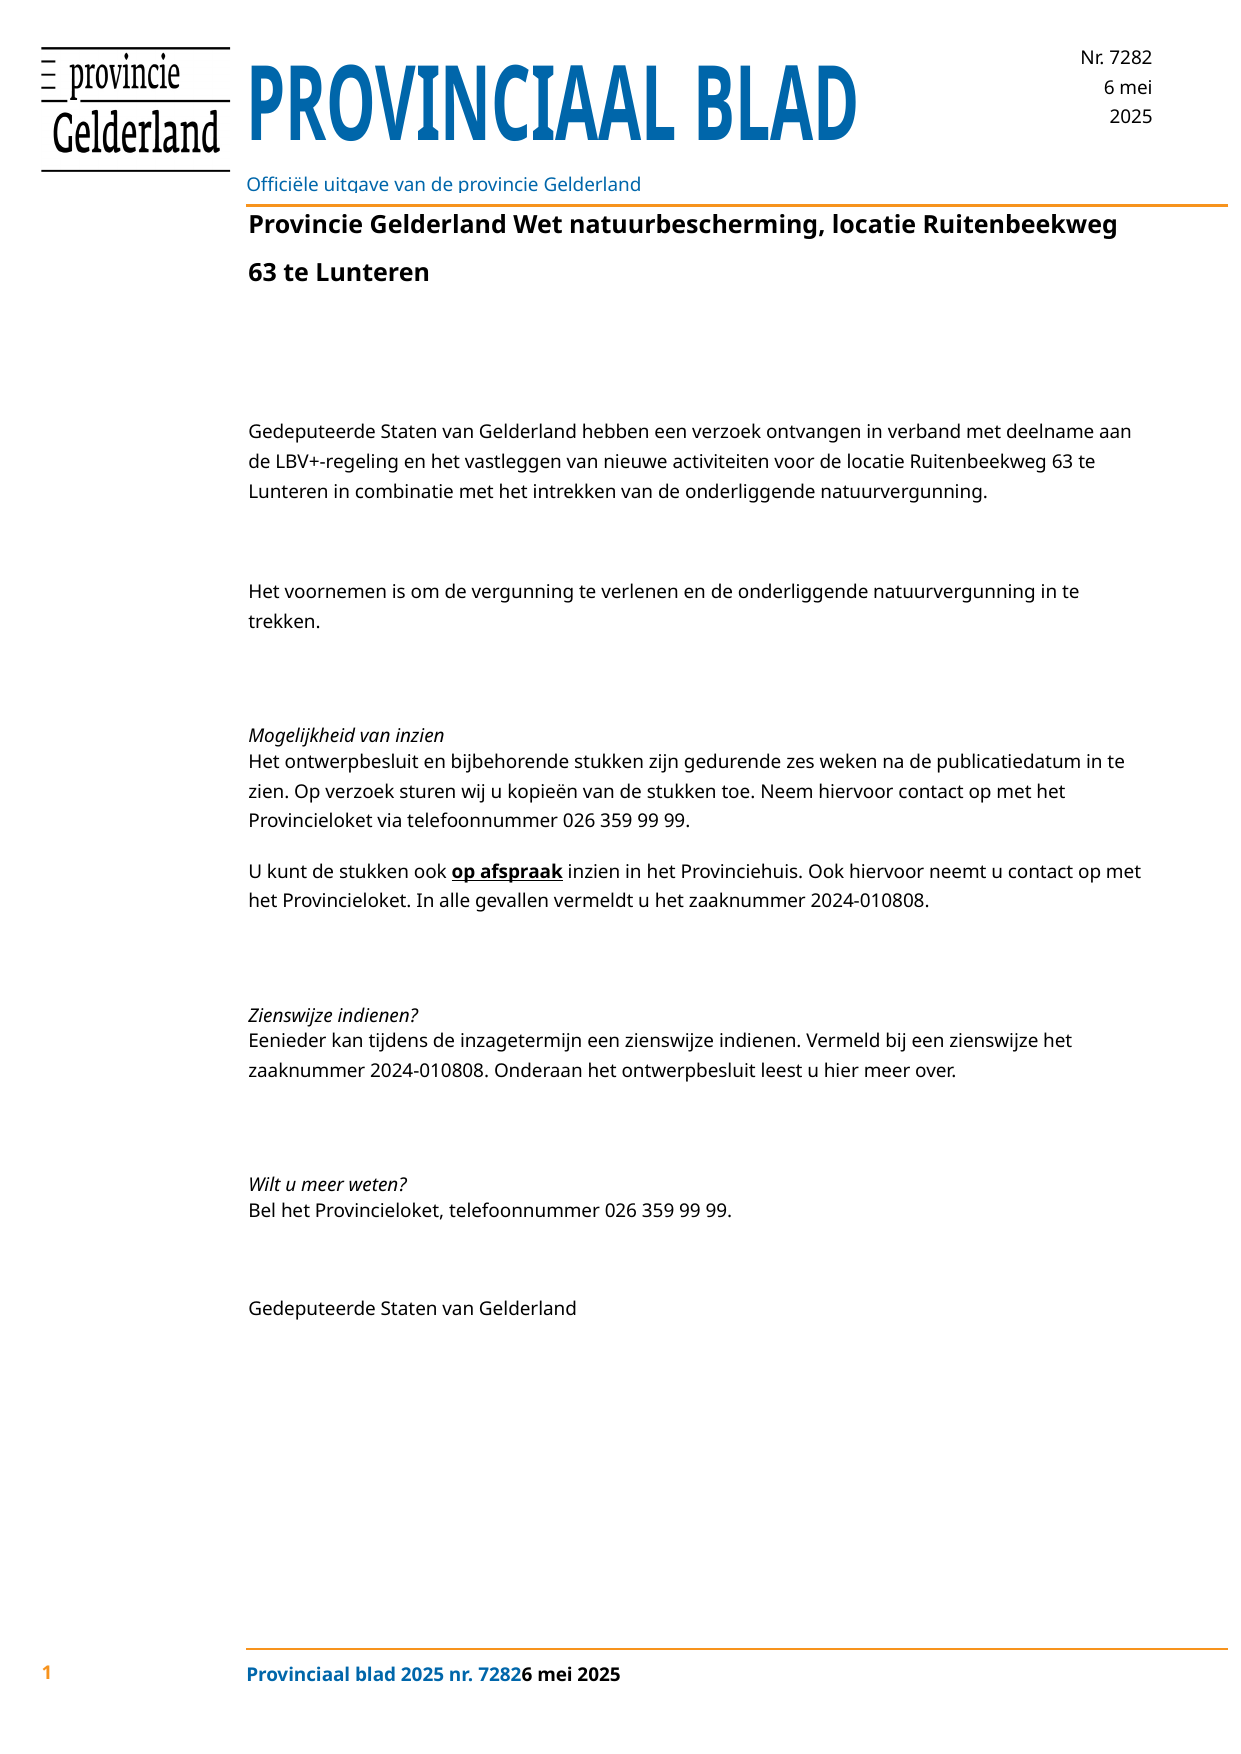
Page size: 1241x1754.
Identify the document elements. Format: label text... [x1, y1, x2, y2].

text Gedeputeerde Staten van Gelderland [248, 1296, 1152, 1321]
picture [41, 47, 231, 172]
text Wilt u meer weten? [248, 1172, 1152, 1197]
text Eenieder kan tijdens de inzagetermijn een zienswijze indienen. Vermeld bij een zienswijze het zaaknummer 2024-010808. Onderaan het ontwerpbesluit leest u hier meer over. [248, 1028, 1152, 1083]
text Zienswijze indienen? [248, 1002, 1152, 1028]
text U kunt de stukken ook op afspraak inzien in het Provinciehuis. Ook hiervoor neemt u contact op met het Provincieloket. In alle gevallen vermeldt u het zaaknummer 2024-010808. [248, 858, 1152, 913]
text Het voornemen is om de vergunning te verlenen en de onderliggende natuurvergunning in te trekken. [248, 579, 1152, 634]
text Het ontwerpbesluit en bijbehorende stukken zijn gedurende zes weken na de publicatiedatum in te zien. Op verzoek sturen wij u kopieën van de stukken toe. Neem hiervoor contact op met het Provincieloket via telefoonnummer 026 359 99 99. [248, 748, 1152, 833]
text Gedeputeerde Staten van Gelderland hebben een verzoek ontvangen in verband met deelname aan de LBV+-regeling en het vastleggen van nieuwe activiteiten voor de locatie Ruitenbeekweg 63 te Lunteren in combinatie met het intrekken van de onderliggende natuurvergunning. [248, 419, 1152, 504]
text Mogelijkheid van inzien [248, 723, 1152, 748]
text Bel het Provincieloket, telefoonnummer 026 359 99 99. [248, 1197, 1152, 1223]
text Provincie Gelderland Wet natuurbescherming, locatie Ruitenbeekweg 63 te Lunteren [248, 207, 1152, 288]
